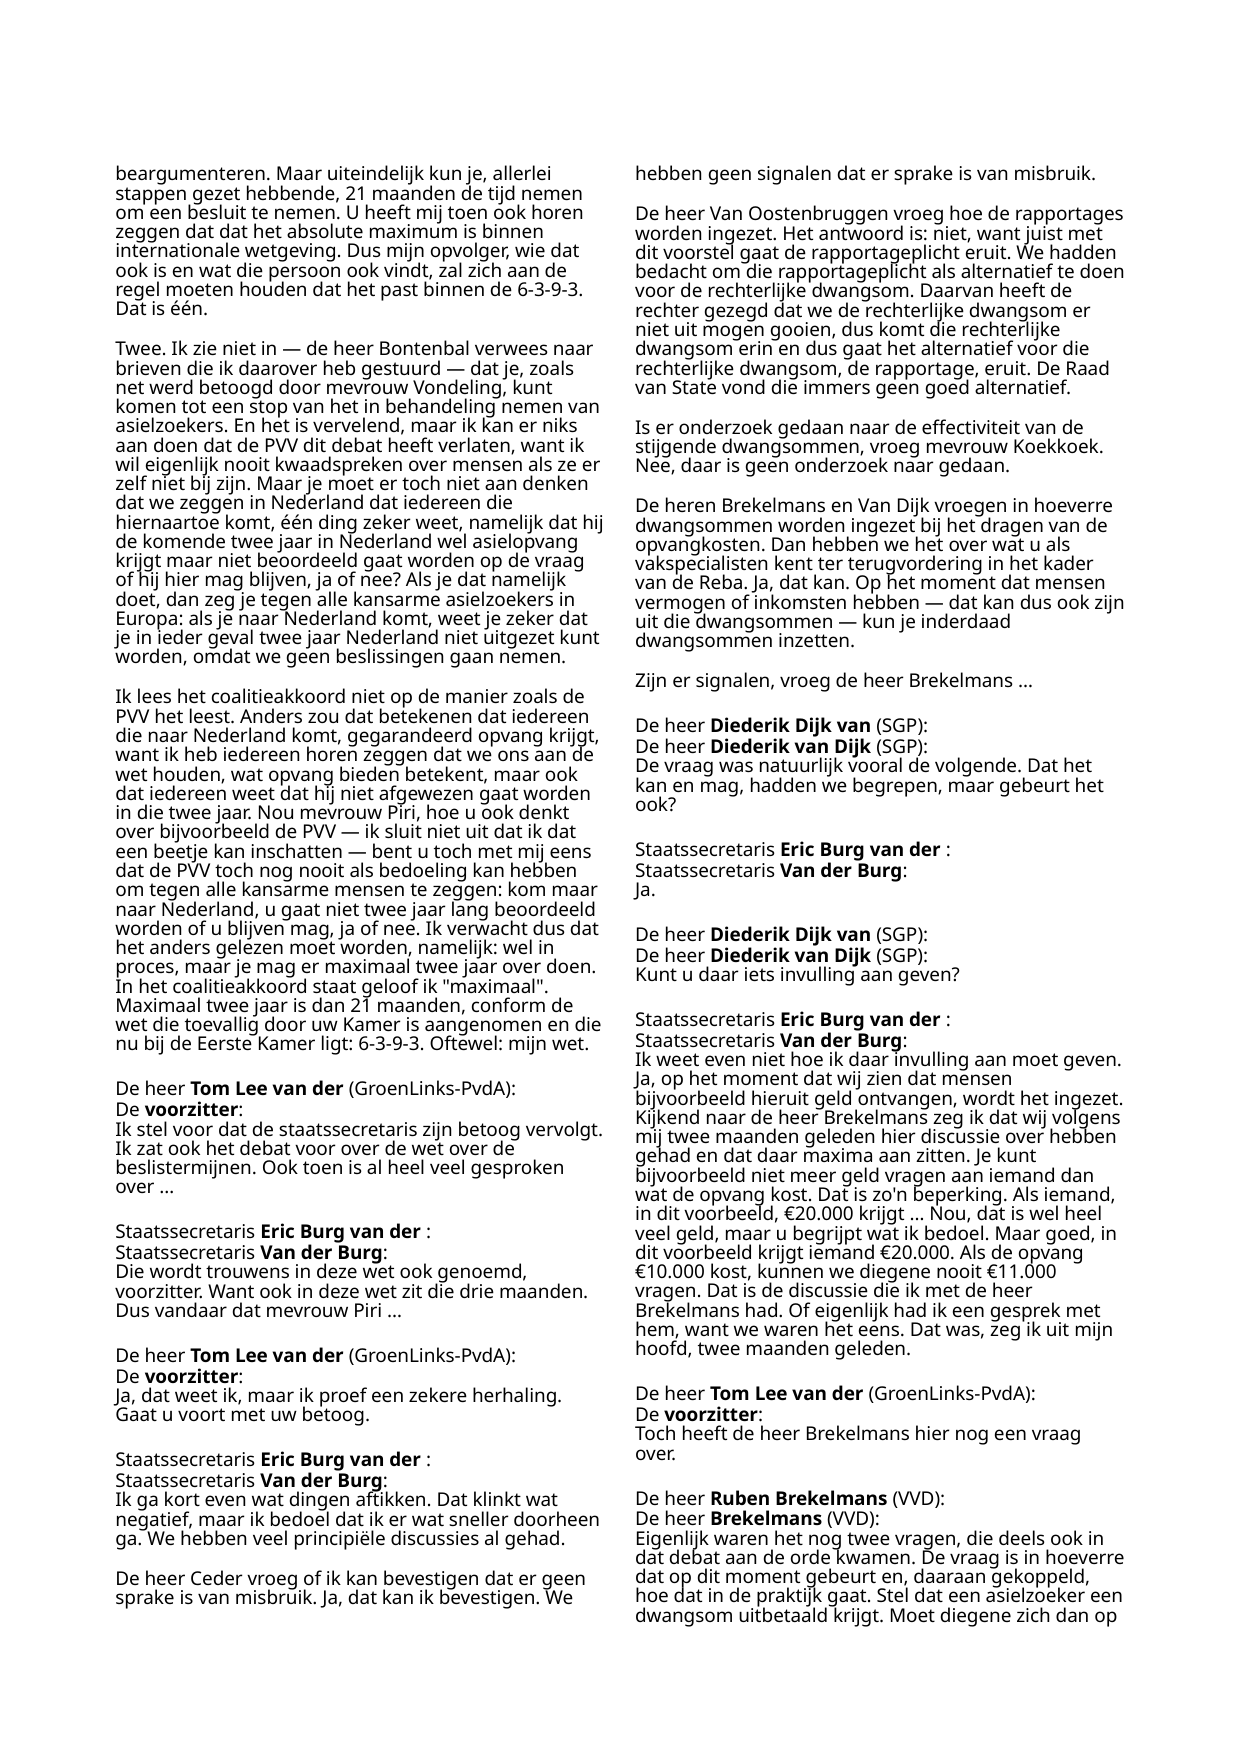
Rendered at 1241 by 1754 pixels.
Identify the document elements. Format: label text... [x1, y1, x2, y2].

text De heren Brekelmans en Van Dijk vroegen in hoeverre dwangsommen worden ingezet bij het dragen van de opvangkosten. Dan hebben we het over wat u als vakspecialisten kent ter terugvordering in het kader van de Reba. Ja, dat kan. Op het moment dat mensen vermogen of inkomsten hebben — dat kan dus ook zijn uit die dwangsommen — kun je inderdaad dwangsommen inzetten. [635, 497, 1125, 651]
text De voorzitter: [635, 1406, 1125, 1425]
text Staatssecretaris Van der Burg: [635, 862, 1125, 881]
text Staatssecretaris Van der Burg: [115, 1244, 605, 1263]
text De heer Diederik van Dijk (SGP): [635, 947, 1125, 966]
text Ik stel voor dat de staatssecretaris zijn betoog vervolgt. Ik zat ook het debat voor over de wet over de beslistermijnen. Ook toen is al heel veel gesproken over … [115, 1121, 605, 1198]
text De heer Ceder vroeg of ik kan bevestigen dat er geen sprake is van misbruik. Ja, dat kan ik bevestigen. We [115, 1570, 605, 1608]
text De voorzitter: [115, 1101, 605, 1121]
text Staatssecretaris Van der Burg: [635, 1032, 1125, 1051]
text Eigenlijk waren het nog twee vragen, die deels ook in dat debat aan de orde kwamen. De vraag is in hoeverre dat op dit moment gebeurt en, daaraan gekoppeld, hoe dat in de praktijk gaat. Stel dat een asielzoeker een dwangsom uitbetaald krijgt. Moet diegene zich dan op [635, 1530, 1125, 1626]
text Staatssecretaris Van der Burg: [115, 1472, 605, 1491]
text Zijn er signalen, vroeg de heer Brekelmans … [635, 672, 1125, 691]
text Ik weet even niet hoe ik daar invulling aan moet geven. Ja, op het moment dat wij zien dat mensen bijvoorbeeld hieruit geld ontvangen, wordt het ingezet. Kijkend naar de heer Brekelmans zeg ik dat wij volgens mij twee maanden geleden hier discussie over hebben gehad en dat daar maxima aan zitten. Je kunt bijvoorbeeld niet meer geld vragen aan iemand dan wat de opvang kost. Dat is zo'n beperking. Als iemand, in dit voorbeeld, €20.000 krijgt … Nou, dat is wel heel veel geld, maar u begrijpt wat ik bedoel. Maar goed, in dit voorbeeld krijgt iemand €20.000. Als de opvang €10.000 kost, kunnen we diegene nooit €11.000 vragen. Dat is de discussie die ik met de heer Brekelmans had. Of eigenlijk had ik een gesprek met hem, want we waren het eens. Dat was, zeg ik uit mijn hoofd, twee maanden geleden. [635, 1051, 1125, 1359]
text De heer Diederik Dijk van (SGP): [635, 712, 1125, 738]
text Ja. [635, 881, 1125, 900]
text hebben geen signalen dat er sprake is van misbruik. [635, 165, 1125, 184]
text De heer Tom Lee van der (GroenLinks-PvdA): [635, 1380, 1125, 1406]
text De heer Tom Lee van der (GroenLinks-PvdA): [115, 1076, 605, 1101]
text De vraag was natuurlijk vooral de volgende. Dat het kan en mag, hadden we begrepen, maar gebeurt het ook? [635, 757, 1125, 815]
text Ja, dat weet ik, maar ik proef een zekere herhaling. Gaat u voort met uw betoog. [115, 1387, 605, 1426]
text Kunt u daar iets invulling aan geven? [635, 966, 1125, 985]
text Ik lees het coalitieakkoord niet op de manier zoals de PVV het leest. Anders zou dat betekenen dat iedereen die naar Nederland komt, gegarandeerd opvang krijgt, want ik heb iedereen horen zeggen dat we ons aan de wet houden, wat opvang bieden betekent, maar ook dat iedereen weet dat hij niet afgewezen gaat worden in die twee jaar. Nou mevrouw Piri, hoe u ook denkt over bijvoorbeeld de PVV — ik sluit niet uit dat ik dat een beetje kan inschatten — bent u toch met mij eens dat de PVV toch nog nooit als bedoeling kan hebben om tegen alle kansarme mensen te zeggen: kom maar naar Nederland, u gaat niet twee jaar lang beoordeeld worden of u blijven mag, ja of nee. Ik verwacht dus dat het anders gelezen moet worden, namelijk: wel in proces, maar je mag er maximaal twee jaar over doen. In het coalitieakkoord staat geloof ik "maximaal". Maximaal twee jaar is dan 21 maanden, conform de wet die toevallig door uw Kamer is aangenomen en die nu bij de Eerste Kamer ligt: 6-3-9-3. Oftewel: mijn wet. [115, 688, 605, 1055]
text Staatssecretaris Eric Burg van der : [115, 1446, 605, 1472]
text De heer Diederik Dijk van (SGP): [635, 921, 1125, 947]
text beargumenteren. Maar uiteindelijk kun je, allerlei stappen gezet hebbende, 21 maanden de tijd nemen om een besluit te nemen. U heeft mij toen ook horen zeggen dat dat het absolute maximum is binnen internationale wetgeving. Dus mijn opvolger, wie dat ook is en wat die persoon ook vindt, zal zich aan de regel moeten houden dat het past binnen de 6-3-9-3. Dat is één. [115, 165, 605, 319]
text Staatssecretaris Eric Burg van der : [635, 836, 1125, 862]
text Is er onderzoek gedaan naar de effectiviteit van de stijgende dwangsommen, vroeg mevrouw Koekkoek. Nee, daar is geen onderzoek naar gedaan. [635, 419, 1125, 477]
text Twee. Ik zie niet in — de heer Bontenbal verwees naar brieven die ik daarover heb gestuurd — dat je, zoals net werd betoogd door mevrouw Vondeling, kunt komen tot een stop van het in behandeling nemen van asielzoekers. En het is vervelend, maar ik kan er niks aan doen dat de PVV dit debat heeft verlaten, want ik wil eigenlijk nooit kwaadspreken over mensen als ze er zelf niet bij zijn. Maar je moet er toch niet aan denken dat we zeggen in Nederland dat iedereen die hiernaartoe komt, één ding zeker weet, namelijk dat hij de komende twee jaar in Nederland wel asielopvang krijgt maar niet beoordeeld gaat worden op de vraag of hij hier mag blijven, ja of nee? Als je dat namelijk doet, dan zeg je tegen alle kansarme asielzoekers in Europa: als je naar Nederland komt, weet je zeker dat je in ieder geval twee jaar Nederland niet uitgezet kunt worden, omdat we geen beslissingen gaan nemen. [115, 340, 605, 668]
text Ik ga kort even wat dingen aftikken. Dat klinkt wat negatief, maar ik bedoel dat ik er wat sneller doorheen ga. We hebben veel principiële discussies al gehad. [115, 1491, 605, 1549]
text De voorzitter: [115, 1368, 605, 1387]
text De heer Van Oostenbruggen vroeg hoe de rapportages worden ingezet. Het antwoord is: niet, want juist met dit voorstel gaat de rapportageplicht eruit. We hadden bedacht om die rapportageplicht als alternatief te doen voor de rechterlijke dwangsom. Daarvan heeft de rechter gezegd dat we de rechterlijke dwangsom er niet uit mogen gooien, dus komt die rechterlijke dwangsom erin en dus gaat het alternatief voor die rechterlijke dwangsom, de rapportage, eruit. De Raad van State vond die immers geen goed alternatief. [635, 205, 1125, 398]
text De heer Tom Lee van der (GroenLinks-PvdA): [115, 1342, 605, 1368]
text Staatssecretaris Eric Burg van der : [635, 1006, 1125, 1032]
text De heer Ruben Brekelmans (VVD): [635, 1485, 1125, 1510]
text Toch heeft de heer Brekelmans hier nog een vraag over. [635, 1425, 1125, 1464]
text De heer Diederik van Dijk (SGP): [635, 738, 1125, 757]
text De heer Brekelmans (VVD): [635, 1510, 1125, 1530]
text Die wordt trouwens in deze wet ook genoemd, voorzitter. Want ook in deze wet zit die drie maanden. Dus vandaar dat mevrouw Piri … [115, 1263, 605, 1321]
text Staatssecretaris Eric Burg van der : [115, 1218, 605, 1244]
